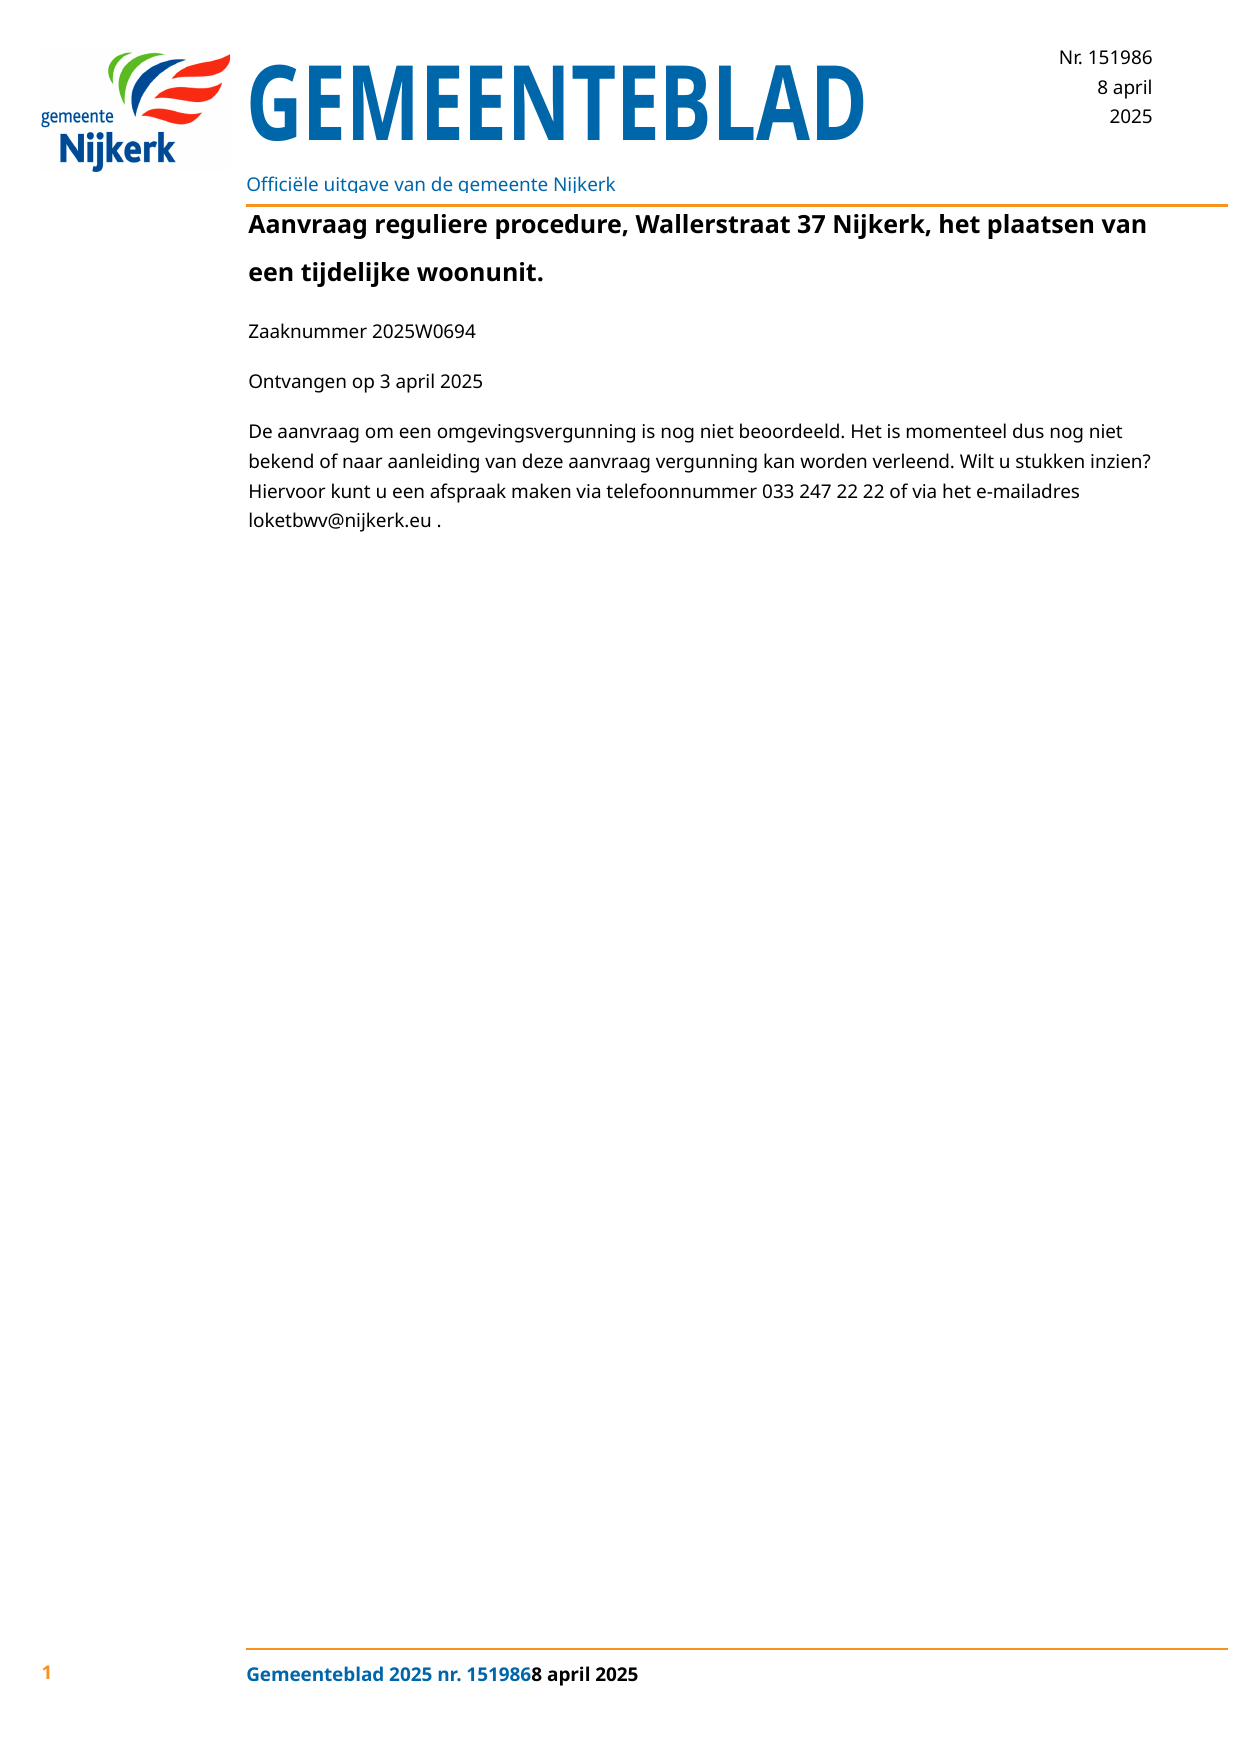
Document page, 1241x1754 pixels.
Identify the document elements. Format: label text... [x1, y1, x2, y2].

text De aanvraag om een omgevingsvergunning is nog niet beoordeeld. Het is momenteel dus nog niet bekend of naar aanleiding van deze aanvraag vergunning kan worden verleend. Wilt u stukken inzien? Hiervoor kunt u een afspraak maken via telefoonnummer 033 247 22 22 of via het e-mailadres loketbwv@nijkerk.eu . [248, 419, 1152, 533]
text Ontvangen op 3 april 2025 [248, 368, 1152, 394]
text Zaaknummer 2025W0694 [248, 318, 1152, 344]
picture [41, 47, 231, 172]
text Aanvraag reguliere procedure, Wallerstraat 37 Nijkerk, het plaatsen van een tijdelijke woonunit. [248, 207, 1152, 288]
